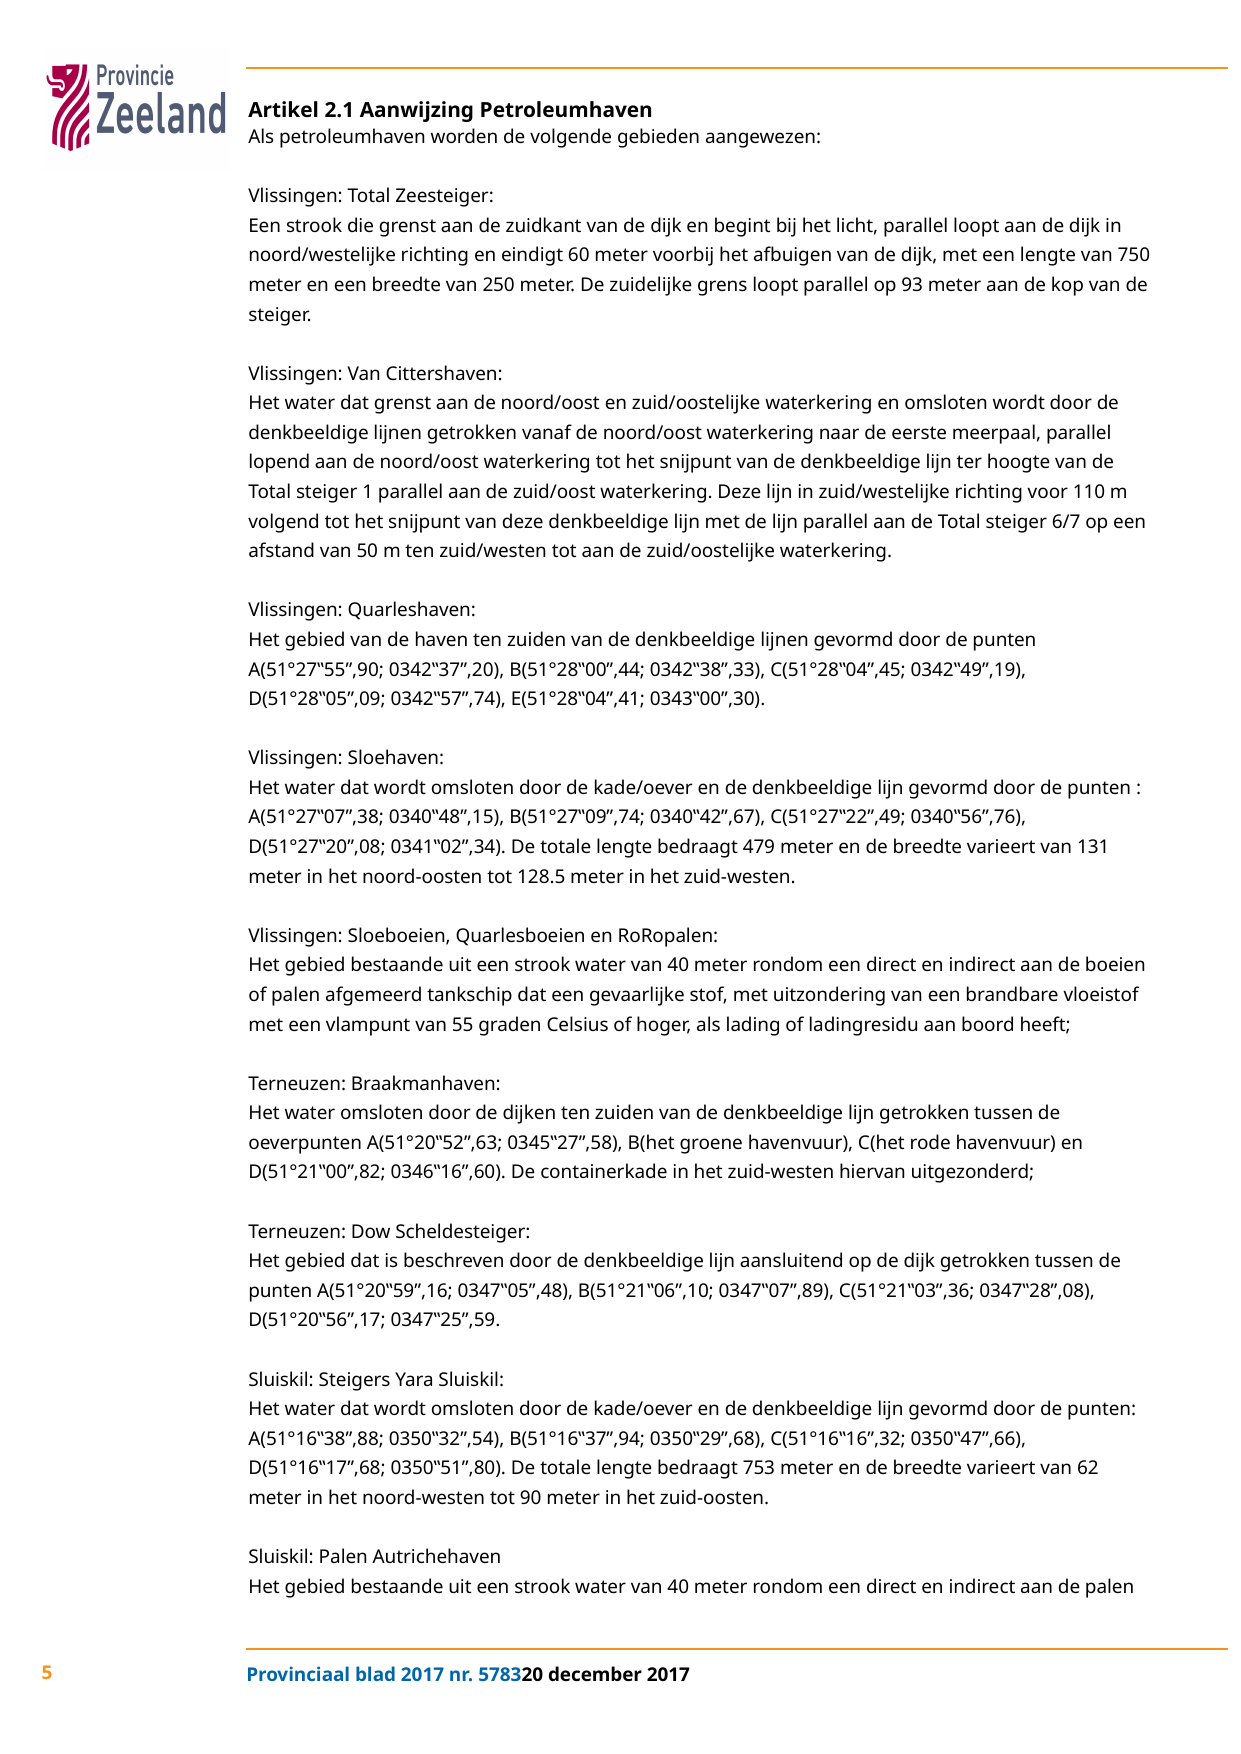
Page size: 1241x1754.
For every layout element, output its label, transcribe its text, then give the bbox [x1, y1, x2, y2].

picture [41, 47, 231, 172]
text Het gebied dat is beschreven door de denkbeeldige lijn aansluitend op de dijk getrokken tussen de punten A(51°20‟59”,16; 0347‟05”,48), B(51°21‟06”,10; 0347‟07”,89), C(51°21‟03”,36; 0347‟28”,08), D(51°20‟56”,17; 0347‟25”,59. [248, 1247, 1152, 1332]
text Het water dat wordt omsloten door de kade/oever en de denkbeeldige lijn gevormd door de punten : A(51°27‟07”,38; 0340‟48”,15), B(51°27‟09”,74; 0340‟42”,67), C(51°27‟22”,49; 0340‟56”,76), D(51°27‟20”,08; 0341‟02”,34). De totale lengte bedraagt 479 meter en de breedte varieert van 131 meter in het noord-oosten tot 128.5 meter in het zuid-westen. [248, 774, 1152, 888]
text Het water dat wordt omsloten door de kade/oever en de denkbeeldige lijn gevormd door de punten: A(51°16‟38”,88; 0350‟32”,54), B(51°16‟37”,94; 0350‟29”,68), C(51°16‟16”,32; 0350‟47”,66), D(51°16‟17”,68; 0350‟51”,80). De totale lengte bedraagt 753 meter en de breedte varieert van 62 meter in het noord-westen tot 90 meter in het zuid-oosten. [248, 1395, 1152, 1510]
text Het gebied van de haven ten zuiden van de denkbeeldige lijnen gevormd door de punten A(51°27‟55”,90; 0342‟37”,20), B(51°28‟00”,44; 0342‟38”,33), C(51°28‟04”,45; 0342‟49”,19), D(51°28‟05”,09; 0342‟57”,74), E(51°28‟04”,41; 0343‟00”,30). [248, 626, 1152, 711]
text Vlissingen: Van Cittershaven: [248, 360, 1152, 386]
text Het water dat grenst aan de noord/oost en zuid/oostelijke waterkering en omsloten wordt door de denkbeeldige lijnen getrokken vanaf de noord/oost waterkering naar de eerste meerpaal, parallel lopend aan de noord/oost waterkering tot het snijpunt van de denkbeeldige lijn ter hoogte van de Total steiger 1 parallel aan de zuid/oost waterkering. Deze lijn in zuid/westelijke richting voor 110 m volgend tot het snijpunt van deze denkbeeldige lijn met de lijn parallel aan de Total steiger 6/7 op een afstand van 50 m ten zuid/westen tot aan de zuid/oostelijke waterkering. [248, 389, 1152, 563]
text Sluiskil: Palen Autrichehaven [248, 1543, 1152, 1569]
text Vlissingen: Sloehaven: [248, 744, 1152, 770]
text Vlissingen: Sloeboeien, Quarlesboeien en RoRopalen: [248, 922, 1152, 948]
text Een strook die grenst aan de zuidkant van de dijk en begint bij het licht, parallel loopt aan de dijk in noord/westelijke richting en eindigt 60 meter voorbij het afbuigen van de dijk, met een lengte van 750 meter en een breedte van 250 meter. De zuidelijke grens loopt parallel op 93 meter aan de kop van de steiger. [248, 212, 1152, 326]
text Het gebied bestaande uit een strook water van 40 meter rondom een direct en indirect aan de boeien of palen afgemeerd tankschip dat een gevaarlijke stof, met uitzondering van een brandbare vloeistof met een vlampunt van 55 graden Celsius of hoger, als lading of ladingresidu aan boord heeft; [248, 952, 1152, 1036]
text Het gebied bestaande uit een strook water van 40 meter rondom een direct en indirect aan de palen [248, 1573, 1152, 1598]
text Terneuzen: Dow Scheldesteiger: [248, 1218, 1152, 1243]
text Als petroleumhaven worden de volgende gebieden aangewezen: [248, 123, 1152, 149]
text Terneuzen: Braakmanhaven: [248, 1070, 1152, 1096]
text Vlissingen: Total Zeesteiger: [248, 182, 1152, 208]
text Het water omsloten door de dijken ten zuiden van de denkbeeldige lijn getrokken tussen de oeverpunten A(51°20‟52”,63; 0345‟27”,58), B(het groene havenvuur), C(het rode havenvuur) en D(51°21‟00”,82; 0346‟16”,60). De containerkade in het zuid-westen hiervan uitgezonderd; [248, 1099, 1152, 1184]
text Vlissingen: Quarleshaven: [248, 597, 1152, 622]
text Artikel 2.1 Aanwijzing Petroleumhaven [248, 95, 1152, 123]
text Sluiskil: Steigers Yara Sluiskil: [248, 1366, 1152, 1391]
